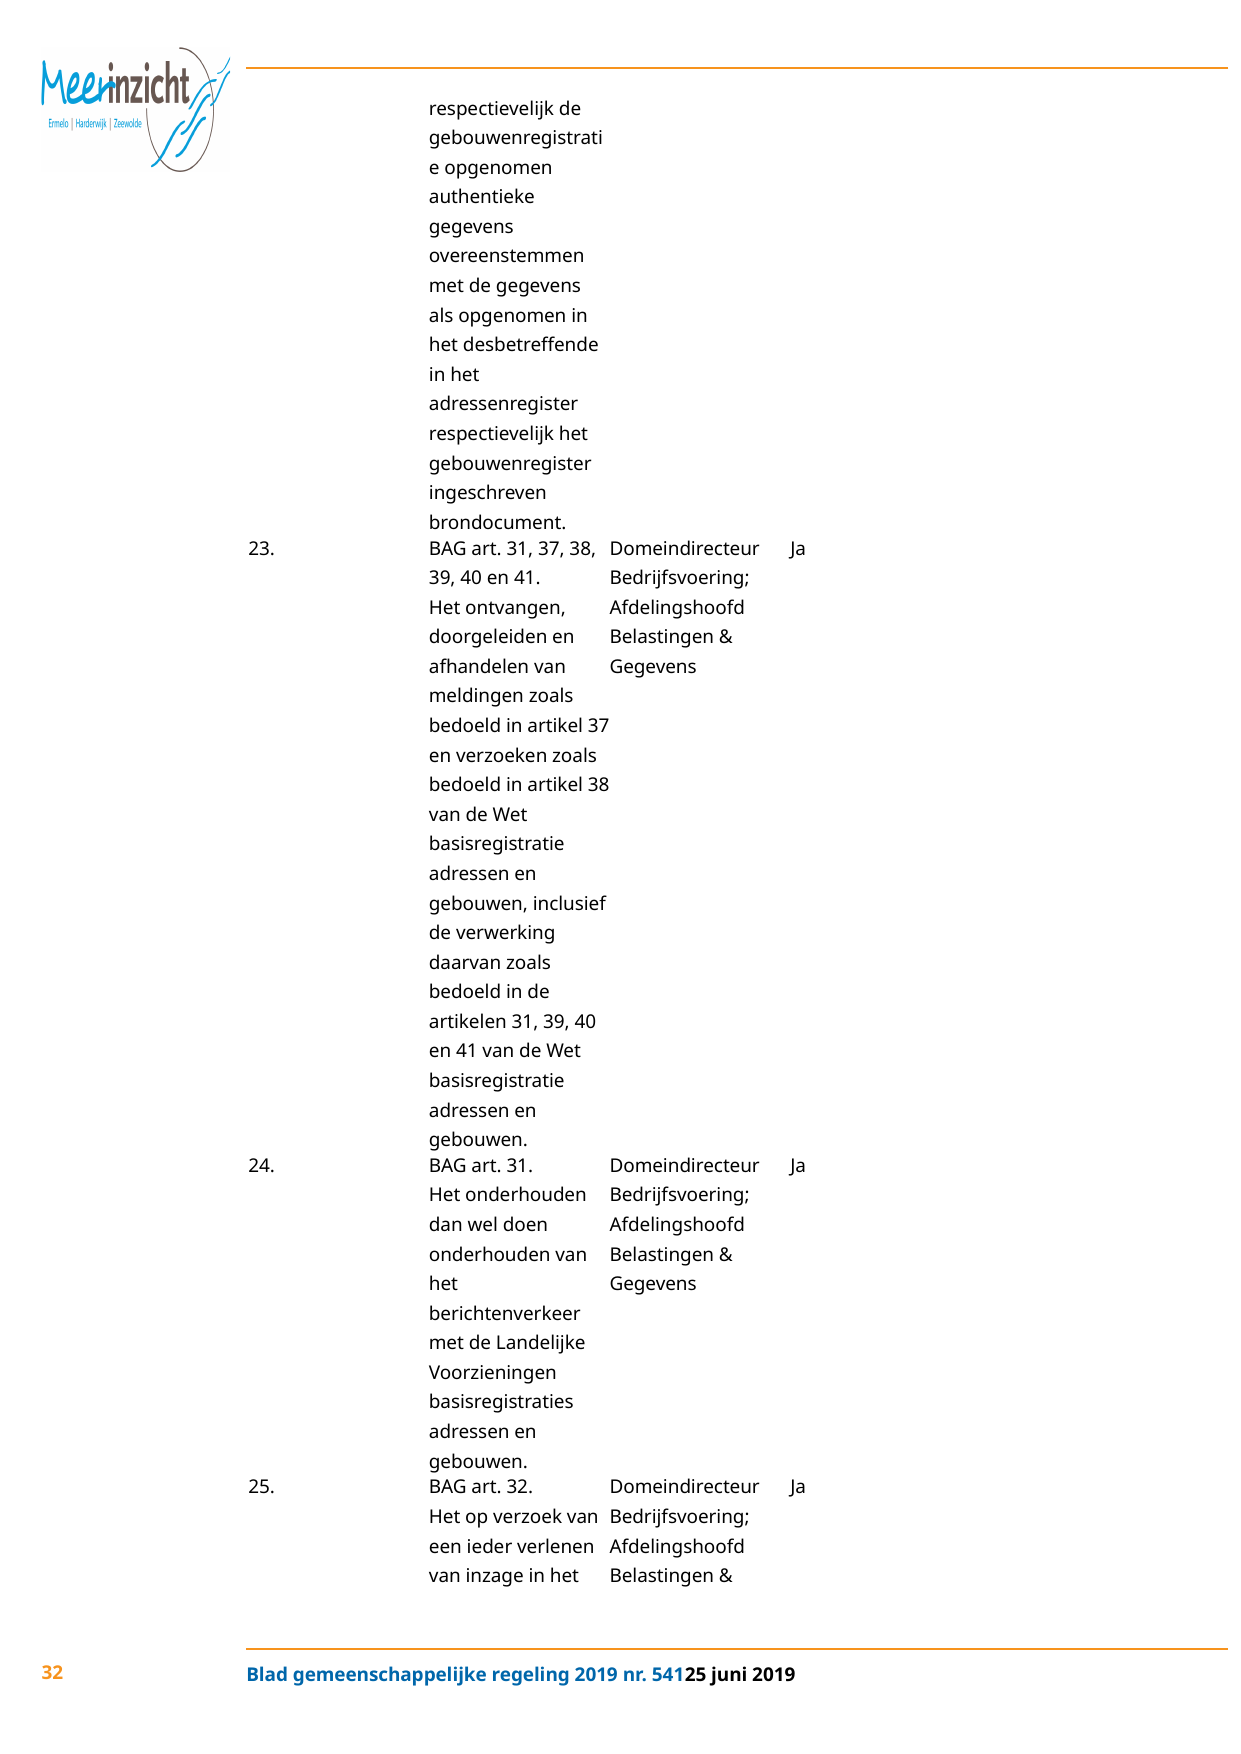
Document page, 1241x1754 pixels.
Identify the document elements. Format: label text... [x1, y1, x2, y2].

table_cell 23. [248, 535, 429, 1152]
table_cell [790, 95, 971, 535]
table_cell [971, 95, 1152, 535]
table_cell [971, 1152, 1152, 1474]
table_cell BAG art. 31. Het onderhouden dan wel doen onderhouden van het berichtenverkeer met de Landelijke Voorzieningen basisregistraties adressen en gebouwen. [429, 1152, 609, 1474]
table_cell Ja [790, 1474, 971, 1588]
table_cell [971, 535, 1152, 1152]
table_cell [971, 1474, 1152, 1588]
table_cell Ja [790, 1152, 971, 1474]
table_cell Domeindirecteur Bedrijfsvoering; Afdelingshoofd Belastingen & [609, 1474, 790, 1588]
table_cell [609, 95, 790, 535]
table_cell [248, 95, 429, 535]
picture [41, 47, 231, 172]
table_cell BAG art. 31, 37, 38, 39, 40 en 41. Het ontvangen, doorgeleiden en afhandelen van meldingen zoals bedoeld in artikel 37 en verzoeken zoals bedoeld in artikel 38 van de Wet basisregistratie adressen en gebouwen, inclusief de verwerking daarvan zoals bedoeld in de artikelen 31, 39, 40 en 41 van de Wet basisregistratie adressen en gebouwen. [429, 535, 609, 1152]
table_cell respectievelijk de gebouwenregistratie opgenomen authentieke gegevens overeenstemmen met de gegevens als opgenomen in het desbetreffende in het adressenregister respectievelijk het gebouwenregister ingeschreven brondocument. [429, 95, 609, 535]
table_cell Domeindirecteur Bedrijfsvoering; Afdelingshoofd Belastingen & Gegevens [609, 1152, 790, 1474]
table_cell 25. [248, 1474, 429, 1588]
table_cell BAG art. 32. Het op verzoek van een ieder verlenen van inzage in het [429, 1474, 609, 1588]
table_cell 24. [248, 1152, 429, 1474]
table_cell Ja [790, 535, 971, 1152]
table_cell Domeindirecteur Bedrijfsvoering; Afdelingshoofd Belastingen & Gegevens [609, 535, 790, 1152]
